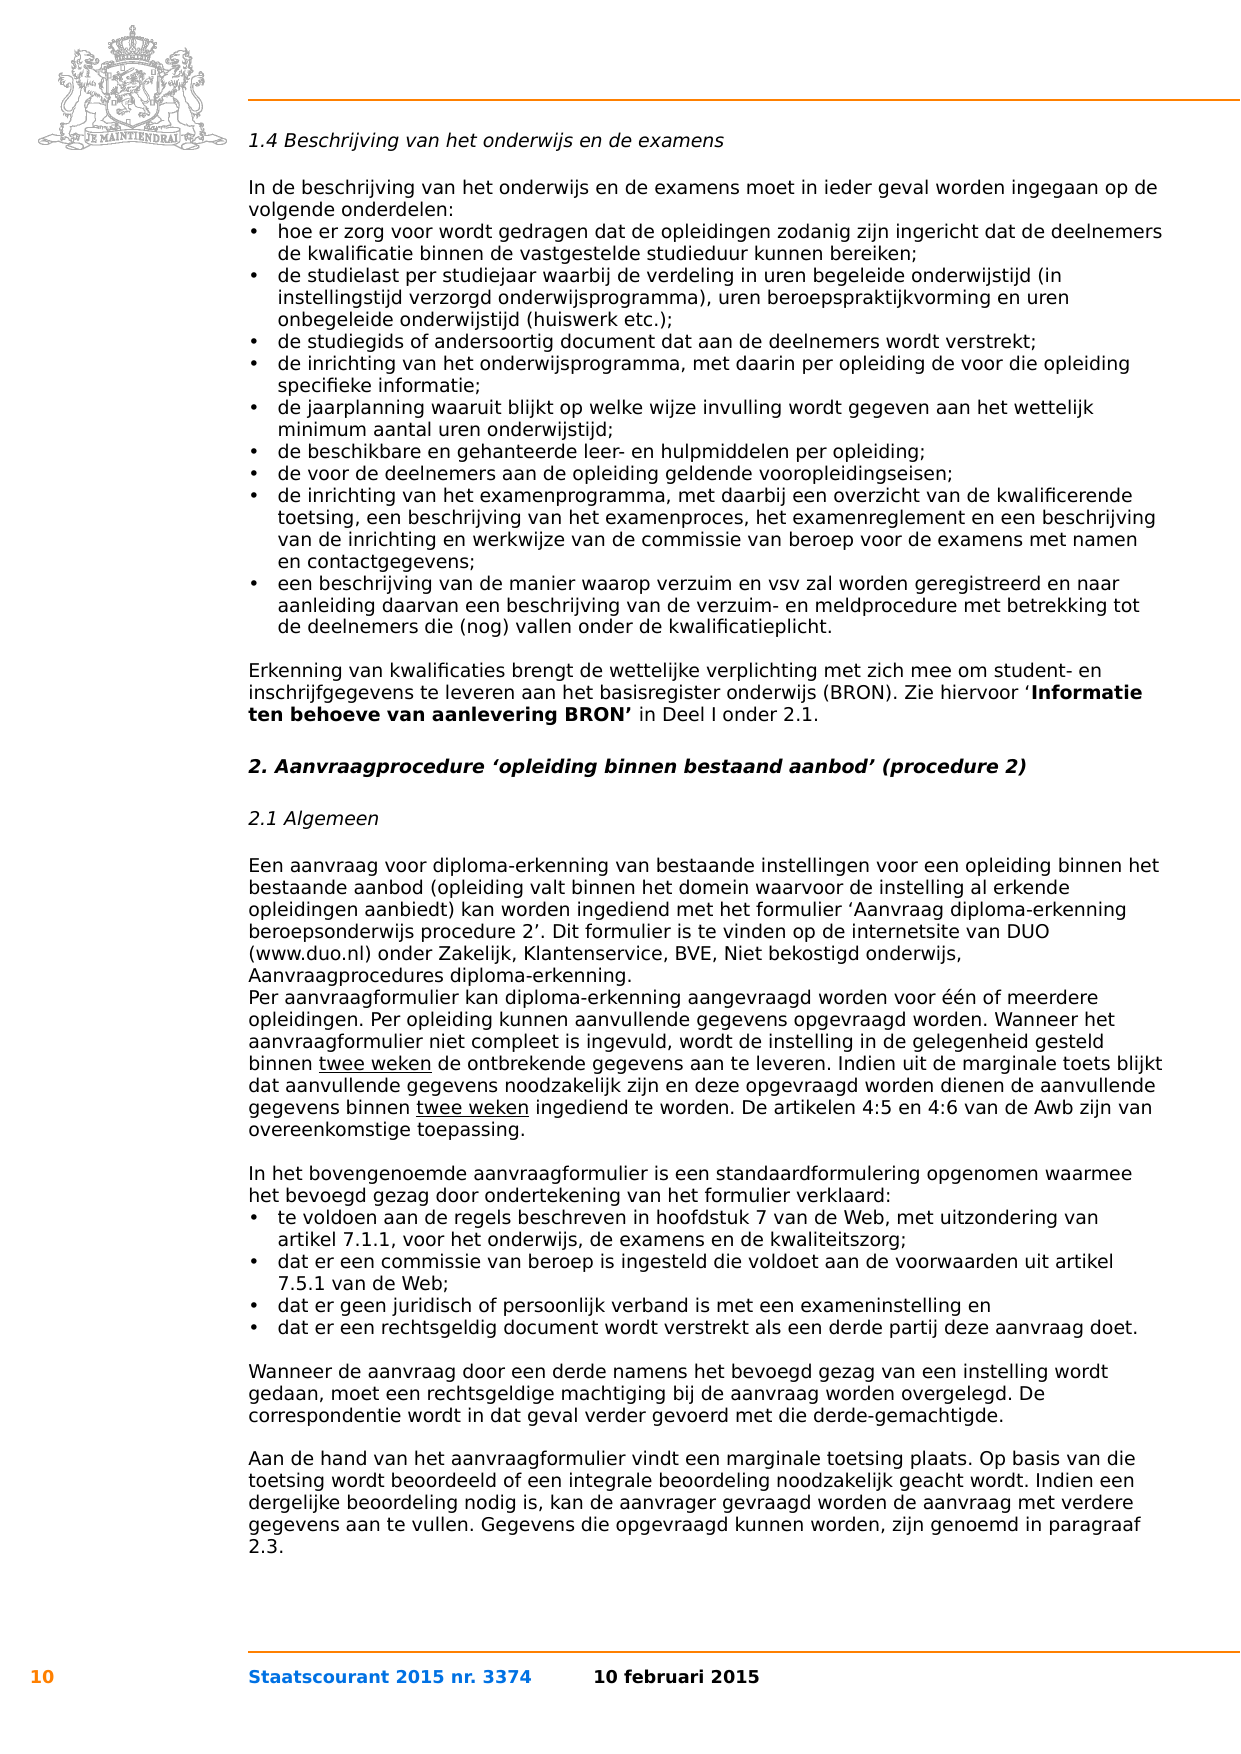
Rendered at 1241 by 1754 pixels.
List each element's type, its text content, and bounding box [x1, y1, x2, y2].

text • te voldoen aan de regels beschreven in hoofdstuk 7 van de Web, met uitzondering van artikel 7.1.1, voor het onderwijs, de examens en de kwaliteitszorg; [248, 1207, 1163, 1251]
text • een beschrijving van de manier waarop verzuim en vsv zal worden geregistreerd en naar aanleiding daarvan een beschrijving van de verzuim- en meldprocedure met betrekking tot de deelnemers die (nog) vallen onder de kwalificatieplicht. [248, 572, 1163, 638]
text • hoe er zorg voor wordt gedragen dat de opleidingen zodanig zijn ingericht dat de deelnemers de kwalificatie binnen de vastgestelde studieduur kunnen bereiken; [248, 221, 1163, 265]
text • de beschikbare en gehanteerde leer- en hulpmiddelen per opleiding; [248, 441, 1163, 463]
text • dat er geen juridisch of persoonlijk verband is met een exameninstelling en [248, 1295, 1163, 1317]
text Erkenning van kwalificaties brengt de wettelijke verplichting met zich mee om student- en inschrijfgegevens te leveren aan het basisregister onderwijs (BRON). Zie hiervoor ‘Informatie ten behoeve van aanlevering BRON’ in Deel I onder 2.1. [248, 660, 1163, 726]
subtitle 1.4 Beschrijving van het onderwijs en de examens [248, 130, 1163, 152]
subtitle 2. Aanvraagprocedure ‘opleiding binnen bestaand aanbod’ (procedure 2) [248, 756, 1163, 778]
text • de inrichting van het onderwijsprogramma, met daarin per opleiding de voor die opleiding specifieke informatie; [248, 353, 1163, 397]
text Een aanvraag voor diploma-erkenning van bestaande instellingen voor een opleiding binnen het bestaande aanbod (opleiding valt binnen het domein waarvoor de instelling al erkende opleidingen aanbiedt) kan worden ingediend met het formulier ‘Aanvraag diploma-erkenning beroepsonderwijs procedure 2’. Dit formulier is te vinden op de internetsite van DUO (www.duo.nl) onder Zakelijk, Klantenservice, BVE, Niet bekostigd onderwijs, Aanvraagprocedures diploma-erkenning. [248, 855, 1163, 987]
text Aan de hand van het aanvraagformulier vindt een marginale toetsing plaats. Op basis van die toetsing wordt beoordeeld of een integrale beoordeling noodzakelijk geacht wordt. Indien een dergelijke beoordeling nodig is, kan de aanvrager gevraagd worden de aanvraag met verdere gegevens aan te vullen. Gegevens die opgevraagd kunnen worden, zijn genoemd in paragraaf 2.3. [248, 1448, 1163, 1558]
text Per aanvraagformulier kan diploma-erkenning aangevraagd worden voor één of meerdere opleidingen. Per opleiding kunnen aanvullende gegevens opgevraagd worden. Wanneer het aanvraagformulier niet compleet is ingevuld, wordt de instelling in de gelegenheid gesteld binnen twee weken de ontbrekende gegevens aan te leveren. Indien uit de marginale toets blijkt dat aanvullende gegevens noodzakelijk zijn en deze opgevraagd worden dienen de aanvullende gegevens binnen twee weken ingediend te worden. De artikelen 4:5 en 4:6 van de Awb zijn van overeenkomstige toepassing. [248, 987, 1163, 1141]
text • dat er een rechtsgeldig document wordt verstrekt als een derde partij deze aanvraag doet. [248, 1317, 1163, 1339]
text • de inrichting van het examenprogramma, met daarbij een overzicht van de kwalificerende toetsing, een beschrijving van het examenproces, het examenreglement en een beschrijving van de inrichting en werkwijze van de commissie van beroep voor de examens met namen en contactgegevens; [248, 484, 1163, 572]
text • dat er een commissie van beroep is ingesteld die voldoet aan de voorwaarden uit artikel 7.5.1 van de Web; [248, 1251, 1163, 1295]
text • de jaarplanning waaruit blijkt op welke wijze invulling wordt gegeven aan het wettelijk minimum aantal uren onderwijstijd; [248, 397, 1163, 441]
text • de studielast per studiejaar waarbij de verdeling in uren begeleide onderwijstijd (in instellingstijd verzorgd onderwijsprogramma), uren beroepspraktijkvorming en uren onbegeleide onderwijstijd (huiswerk etc.); [248, 265, 1163, 331]
text In de beschrijving van het onderwijs en de examens moet in ieder geval worden ingegaan op de volgende onderdelen: [248, 177, 1163, 221]
text • de studiegids of andersoortig document dat aan de deelnemers wordt verstrekt; [248, 331, 1163, 353]
subtitle 2.1 Algemeen [248, 808, 1163, 830]
text In het bovengenoemde aanvraagformulier is een standaardformulering opgenomen waarmee het bevoegd gezag door ondertekening van het formulier verklaard: [248, 1163, 1163, 1207]
picture [38, 25, 227, 150]
text Wanneer de aanvraag door een derde namens het bevoegd gezag van een instelling wordt gedaan, moet een rechtsgeldige machtiging bij de aanvraag worden overgelegd. De correspondentie wordt in dat geval verder gevoerd met die derde-gemachtigde. [248, 1361, 1163, 1426]
text • de voor de deelnemers aan de opleiding geldende vooropleidingseisen; [248, 463, 1163, 484]
